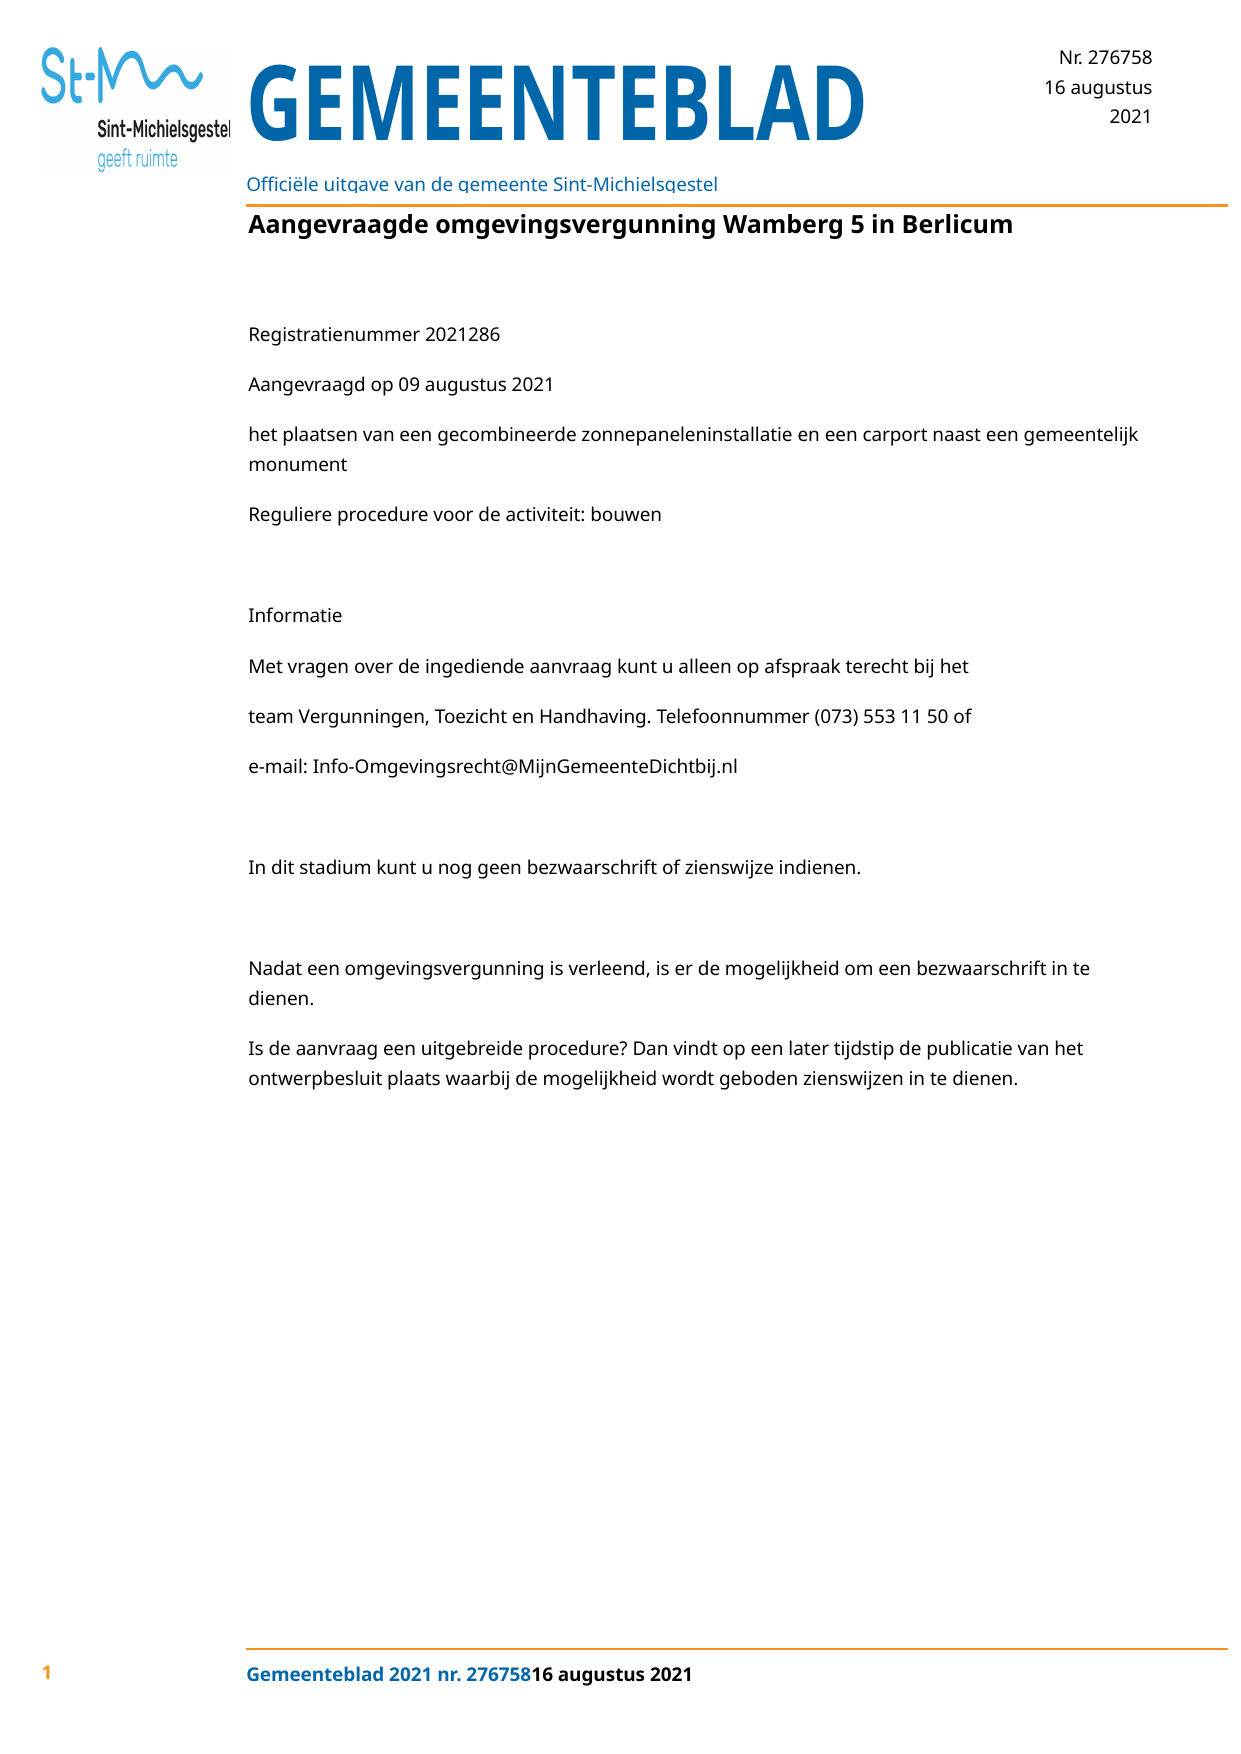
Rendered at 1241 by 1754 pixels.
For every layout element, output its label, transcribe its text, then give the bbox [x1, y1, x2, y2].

text Nadat een omgevingsvergunning is verleend, is er de mogelijkheid om een bezwaarschrift in te dienen. [248, 955, 1152, 1011]
text Reguliere procedure voor de activiteit: bouwen [248, 502, 1152, 527]
text Met vragen over de ingediende aanvraag kunt u alleen op afspraak terecht bij het [248, 653, 1152, 678]
text In dit stadium kunt u nog geen bezwaarschrift of zienswijze indienen. [248, 854, 1152, 880]
text e-mail: Info-Omgevingsrecht@MijnGemeenteDichtbij.nl [248, 754, 1152, 779]
text team Vergunningen, Toezicht en Handhaving. Telefoonnummer (073) 553 11 50 of [248, 703, 1152, 729]
text Is de aanvraag een uitgebreide procedure? Dan vindt op een later tijdstip de publicatie van het ontwerpbesluit plaats waarbij de mogelijkheid wordt geboden zienswijzen in te dienen. [248, 1035, 1152, 1091]
text Aangevraagd op 09 augustus 2021 [248, 371, 1152, 397]
picture [41, 47, 231, 172]
text Aangevraagde omgevingsvergunning Wamberg 5 in Berlicum [248, 207, 1152, 241]
text Registratienummer 2021286 [248, 321, 1152, 346]
text Informatie [248, 602, 1152, 628]
text het plaatsen van een gecombineerde zonnepaneleninstallatie en een carport naast een gemeentelijk monument [248, 422, 1152, 477]
